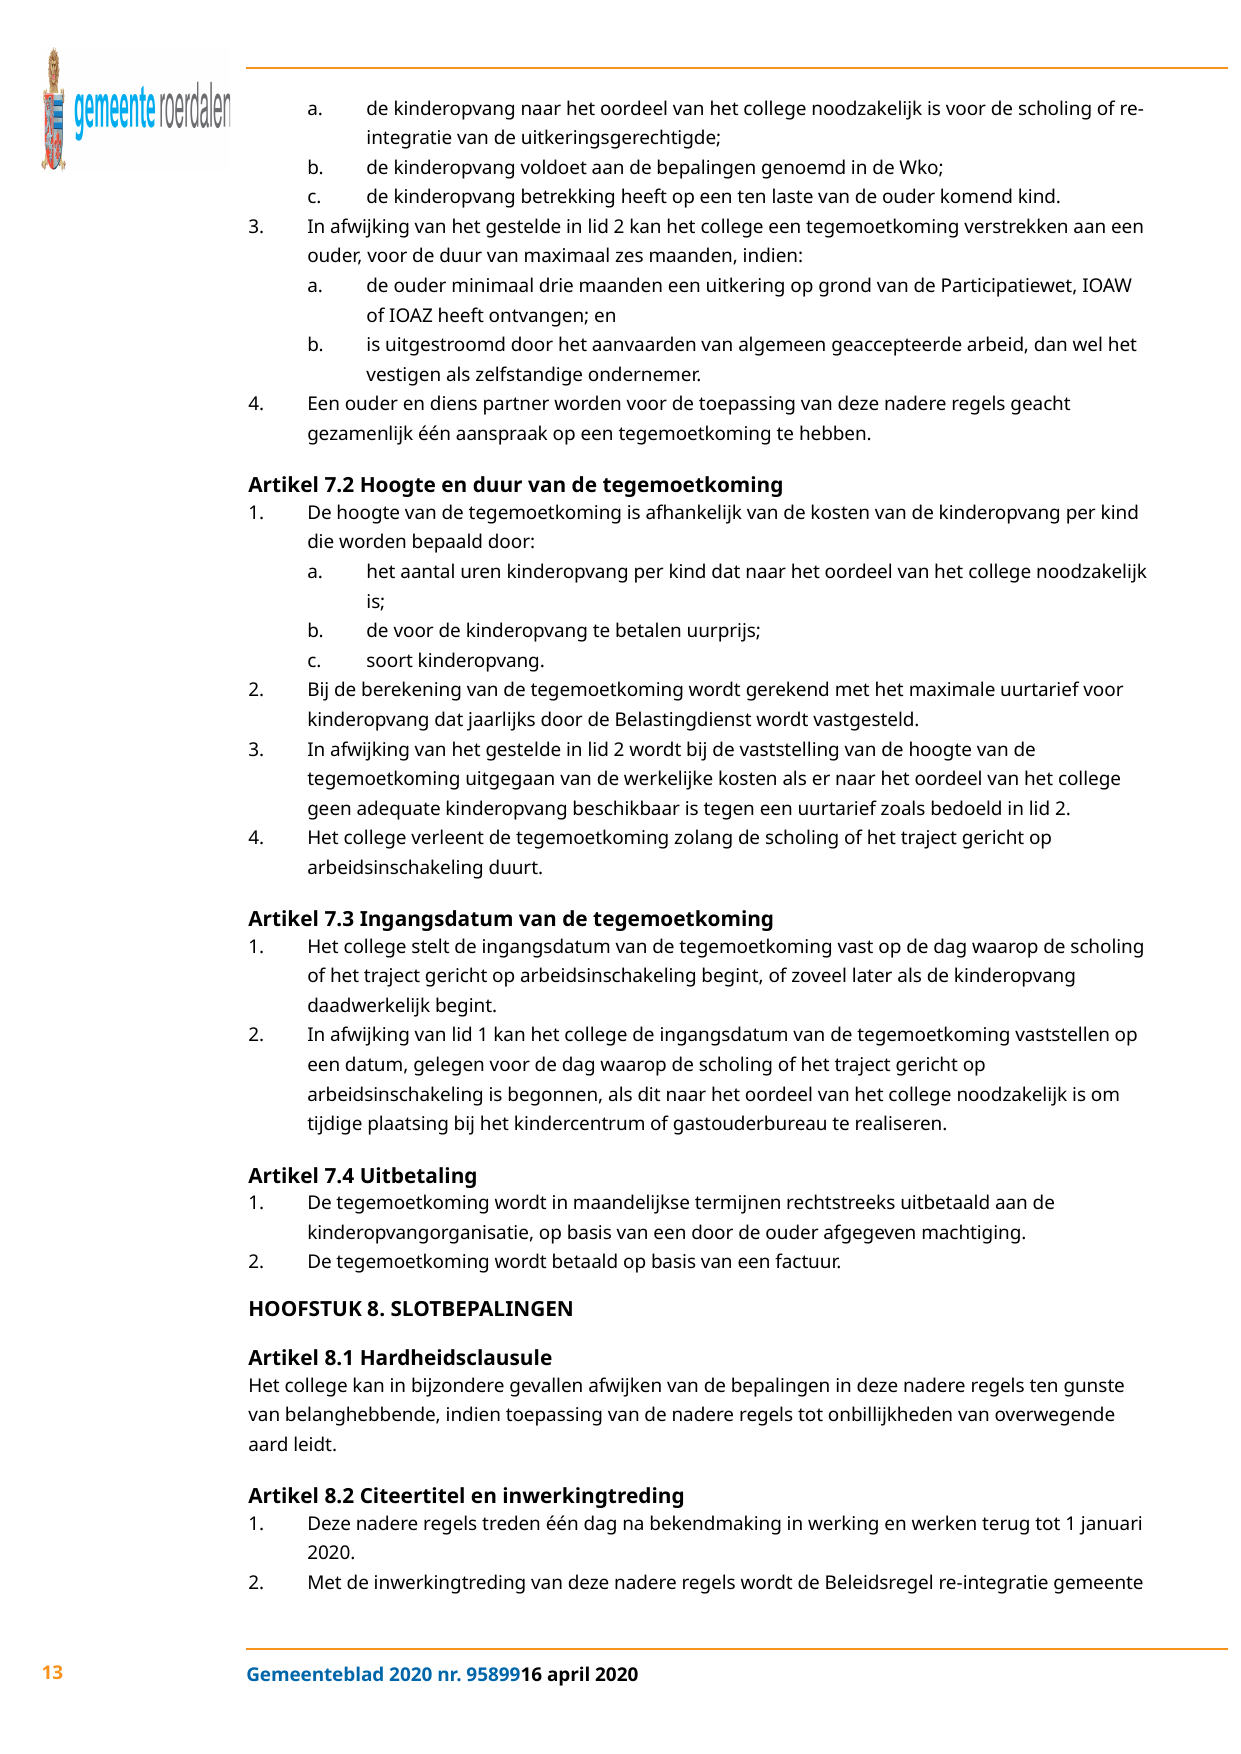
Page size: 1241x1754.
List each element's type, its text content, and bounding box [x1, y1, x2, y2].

list De tegemoetkoming wordt in maandelijkse termijnen rechtstreeks uitbetaald aan de kinderopvangorganisatie, op basis van een door de ouder afgegeven machtiging. [248, 1189, 1152, 1244]
text Het college kan in bijzondere gevallen afwijken van de bepalingen in deze nadere regels ten gunste van belanghebbende, indien toepassing van de nadere regels tot onbillijkheden van overwegende aard leidt. [248, 1372, 1152, 1457]
list In afwijking van het gestelde in lid 2 wordt bij de vaststelling van de hoogte van de tegemoetkoming uitgegaan van de werkelijke kosten als er naar het oordeel van het college geen adequate kinderopvang beschikbaar is tegen een uurtarief zoals bedoeld in lid 2. [248, 736, 1152, 821]
list In afwijking van het gestelde in lid 2 kan het college een tegemoetkoming verstrekken aan een ouder, voor de duur van maximaal zes maanden, indien: [248, 213, 1152, 268]
picture [41, 47, 231, 172]
text Artikel 7.4 Uitbetaling [248, 1161, 1152, 1189]
list Een ouder en diens partner worden voor de toepassing van deze nadere regels geacht gezamenlijk één aanspraak op een tegemoetkoming te hebben. [248, 391, 1152, 446]
list de kinderopvang betrekking heeft op een ten laste van de ouder komend kind. [307, 183, 1152, 209]
list Deze nadere regels treden één dag na bekendmaking in werking en werken terug tot 1 januari 2020. [248, 1510, 1152, 1565]
list Bij de berekening van de tegemoetkoming wordt gerekend met het maximale uurtarief voor kinderopvang dat jaarlijks door de Belastingdienst wordt vastgesteld. [248, 677, 1152, 732]
list de kinderopvang voldoet aan de bepalingen genoemd in de Wko; [307, 154, 1152, 180]
text Artikel 7.3 Ingangsdatum van de tegemoetkoming [248, 904, 1152, 933]
list de voor de kinderopvang te betalen uurprijs; [307, 617, 1152, 643]
list is uitgestroomd door het aanvaarden van algemeen geaccepteerde arbeid, dan wel het vestigen als zelfstandige ondernemer. [307, 331, 1152, 387]
text Artikel 8.1 Hardheidsclausule [248, 1343, 1152, 1372]
text Artikel 7.2 Hoogte en duur van de tegemoetkoming [248, 471, 1152, 499]
list de kinderopvang naar het oordeel van het college noodzakelijk is voor de scholing of re-integratie van de uitkeringsgerechtigde; [307, 95, 1152, 150]
list soort kinderopvang. [307, 647, 1152, 673]
list In afwijking van lid 1 kan het college de ingangsdatum van de tegemoetkoming vaststellen op een datum, gelegen voor de dag waarop de scholing of het traject gericht op arbeidsinschakeling is begonnen, als dit naar het oordeel van het college noodzakelijk is om tijdige plaatsing bij het kindercentrum of gastouderbureau te realiseren. [248, 1022, 1152, 1136]
list Het college verleent de tegemoetkoming zolang de scholing of het traject gericht op arbeidsinschakeling duurt. [248, 824, 1152, 880]
list Het college stelt de ingangsdatum van de tegemoetkoming vast op de dag waarop de scholing of het traject gericht op arbeidsinschakeling begint, of zoveel later als de kinderopvang daadwerkelijk begint. [248, 933, 1152, 1018]
list de ouder minimaal drie maanden een uitkering op grond van de Participatiewet, IOAW of IOAZ heeft ontvangen; en [307, 272, 1152, 328]
list Met de inwerkingtreding van deze nadere regels wordt de Beleidsregel re-integratie gemeente [248, 1569, 1152, 1595]
text HOOFSTUK 8. SLOTBEPALINGEN [248, 1294, 1152, 1322]
list De tegemoetkoming wordt betaald op basis van een factuur. [248, 1248, 1152, 1274]
list het aantal uren kinderopvang per kind dat naar het oordeel van het college noodzakelijk is; [307, 558, 1152, 613]
list De hoogte van de tegemoetkoming is afhankelijk van de kosten van de kinderopvang per kind die worden bepaald door: [248, 499, 1152, 554]
text Artikel 8.2 Citeertitel en inwerkingtreding [248, 1481, 1152, 1510]
